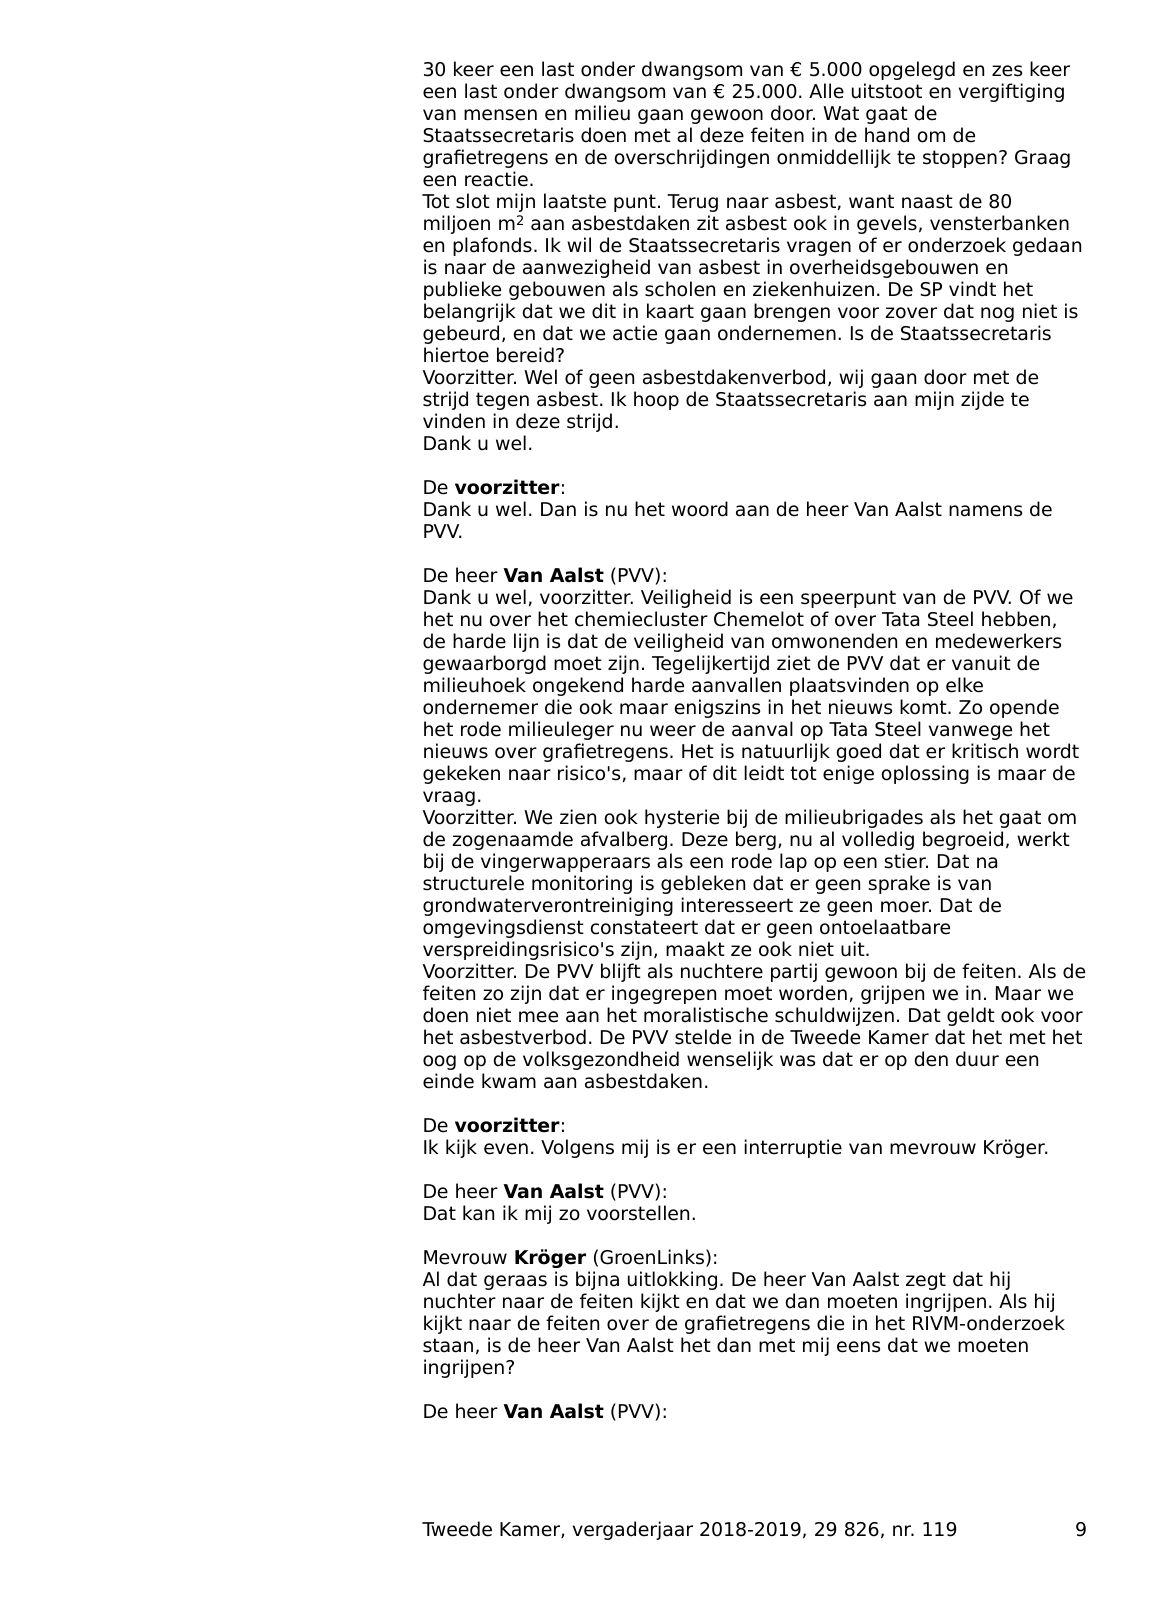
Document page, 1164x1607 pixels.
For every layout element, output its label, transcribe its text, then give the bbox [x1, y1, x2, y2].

text 30 keer een last onder dwangsom van € 5.000 opgelegd en zes keer een last onder dwangsom van € 25.000. Alle uitstoot en vergiftiging van mensen en milieu gaan gewoon door. Wat gaat de Staatssecretaris doen met al deze feiten in de hand om de grafietregens en de overschrijdingen onmiddellijk te stoppen? Graag een reactie. [422, 59, 1087, 191]
text Dank u wel. [422, 433, 1087, 455]
text Mevrouw Kröger (GroenLinks): [422, 1247, 1087, 1269]
text De voorzitter: [422, 1115, 1087, 1137]
text De heer Van Aalst (PVV): [422, 1181, 1087, 1203]
text Dank u wel. Dan is nu het woord aan de heer Van Aalst namens de PVV. [422, 499, 1087, 543]
text De voorzitter: [422, 477, 1087, 499]
text Dat kan ik mij zo voorstellen. [422, 1203, 1087, 1225]
text Ik kijk even. Volgens mij is er een interruptie van mevrouw Kröger. [422, 1137, 1087, 1159]
text Voorzitter. De PVV blijft als nuchtere partij gewoon bij de feiten. Als de feiten zo zijn dat er ingegrepen moet worden, grijpen we in. Maar we doen niet mee aan het moralistische schuldwijzen. Dat geldt ook voor het asbestverbod. De PVV stelde in de Tweede Kamer dat het met het oog op de volksgezondheid wenselijk was dat er op den duur een einde kwam aan asbestdaken. [422, 961, 1087, 1092]
text Al dat geraas is bijna uitlokking. De heer Van Aalst zegt dat hij nuchter naar de feiten kijkt en dat we dan moeten ingrijpen. Als hij kijkt naar de feiten over de grafietregens die in het RIVM-onderzoek staan, is de heer Van Aalst het dan met mij eens dat we moeten ingrijpen? [422, 1269, 1087, 1379]
text Tot slot mijn laatste punt. Terug naar asbest, want naast de 80 miljoen m2 aan asbestdaken zit asbest ook in gevels, vensterbanken en plafonds. Ik wil de Staatssecretaris vragen of er onderzoek gedaan is naar de aanwezigheid van asbest in overheidsgebouwen en publieke gebouwen als scholen en ziekenhuizen. De SP vindt het belangrijk dat we dit in kaart gaan brengen voor zover dat nog niet is gebeurd, en dat we actie gaan ondernemen. Is de Staatssecretaris hiertoe bereid? [422, 191, 1087, 367]
text De heer Van Aalst (PVV): [422, 565, 1087, 587]
text Dank u wel, voorzitter. Veiligheid is een speerpunt van de PVV. Of we het nu over het chemiecluster Chemelot of over Tata Steel hebben, de harde lijn is dat de veiligheid van omwonenden en medewerkers gewaarborgd moet zijn. Tegelijkertijd ziet de PVV dat er vanuit de milieuhoek ongekend harde aanvallen plaatsvinden op elke ondernemer die ook maar enigszins in het nieuws komt. Zo opende het rode milieuleger nu weer de aanval op Tata Steel vanwege het nieuws over grafietregens. Het is natuurlijk goed dat er kritisch wordt gekeken naar risico's, maar of dit leidt tot enige oplossing is maar de vraag. [422, 587, 1087, 807]
text Voorzitter. We zien ook hysterie bij de milieubrigades als het gaat om de zogenaamde afvalberg. Deze berg, nu al volledig begroeid, werkt bij de vingerwapperaars als een rode lap op een stier. Dat na structurele monitoring is gebleken dat er geen sprake is van grondwaterverontreiniging interesseert ze geen moer. Dat de omgevingsdienst constateert dat er geen ontoelaatbare verspreidingsrisico's zijn, maakt ze ook niet uit. [422, 807, 1087, 961]
text De heer Van Aalst (PVV): [422, 1401, 1087, 1423]
text Voorzitter. Wel of geen asbestdakenverbod, wij gaan door met de strijd tegen asbest. Ik hoop de Staatssecretaris aan mijn zijde te vinden in deze strijd. [422, 367, 1087, 433]
